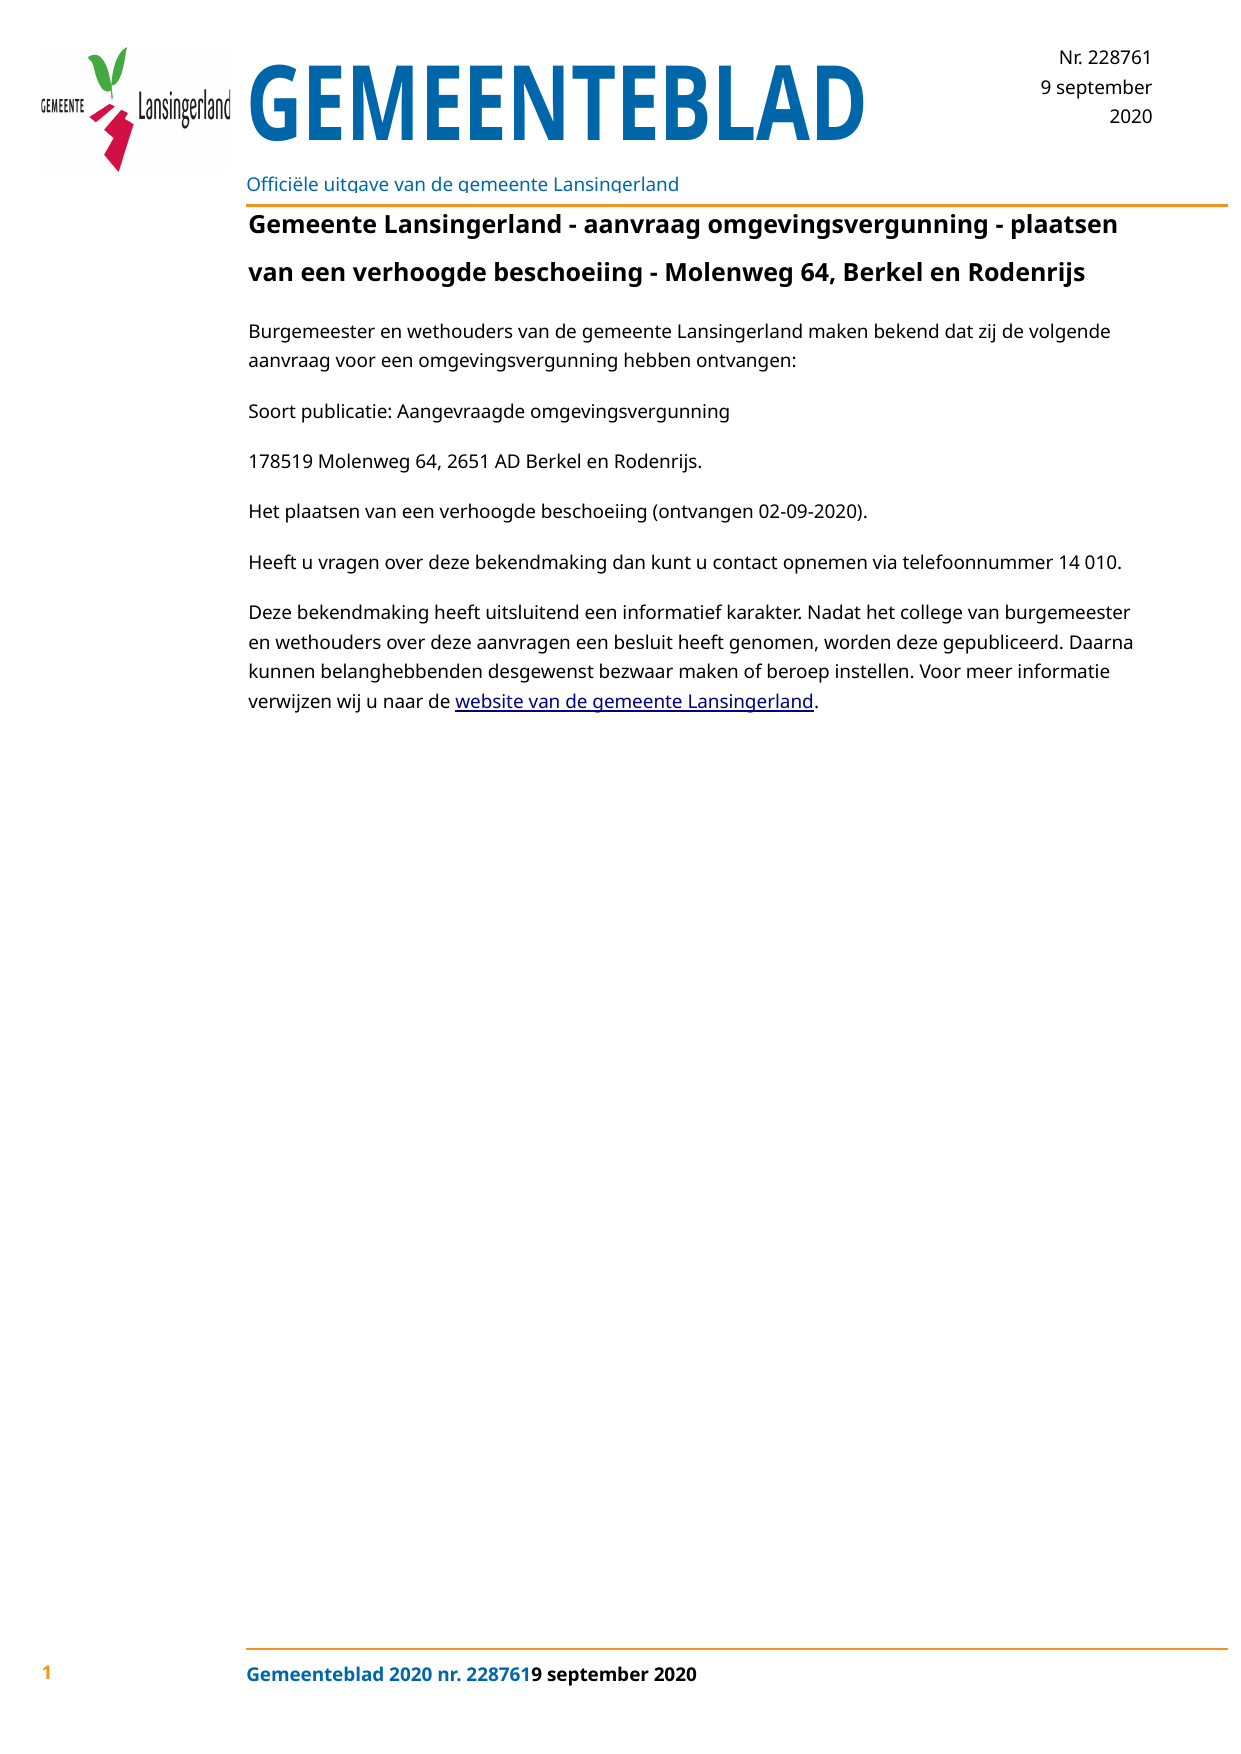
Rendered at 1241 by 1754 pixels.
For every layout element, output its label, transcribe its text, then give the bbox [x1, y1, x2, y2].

picture [41, 47, 231, 172]
text Deze bekendmaking heeft uitsluitend een informatief karakter. Nadat het college van burgemeester en wethouders over deze aanvragen een besluit heeft genomen, worden deze gepubliceerd. Daarna kunnen belanghebbenden desgewenst bezwaar maken of beroep instellen. Voor meer informatie verwijzen wij u naar de website van de gemeente Lansingerland. [248, 599, 1152, 714]
text Het plaatsen van een verhoogde beschoeiing (ontvangen 02-09-2020). [248, 499, 1152, 524]
text Gemeente Lansingerland - aanvraag omgevingsvergunning - plaatsen van een verhoogde beschoeiing - Molenweg 64, Berkel en Rodenrijs [248, 207, 1152, 288]
text Heeft u vragen over deze bekendmaking dan kunt u contact opnemen via telefoonnummer 14 010. [248, 549, 1152, 575]
text Burgemeester en wethouders van de gemeente Lansingerland maken bekend dat zij de volgende aanvraag voor een omgevingsvergunning hebben ontvangen: [248, 318, 1152, 373]
text Soort publicatie: Aangevraagde omgevingsvergunning [248, 398, 1152, 424]
text 178519 Molenweg 64, 2651 AD Berkel en Rodenrijs. [248, 448, 1152, 474]
